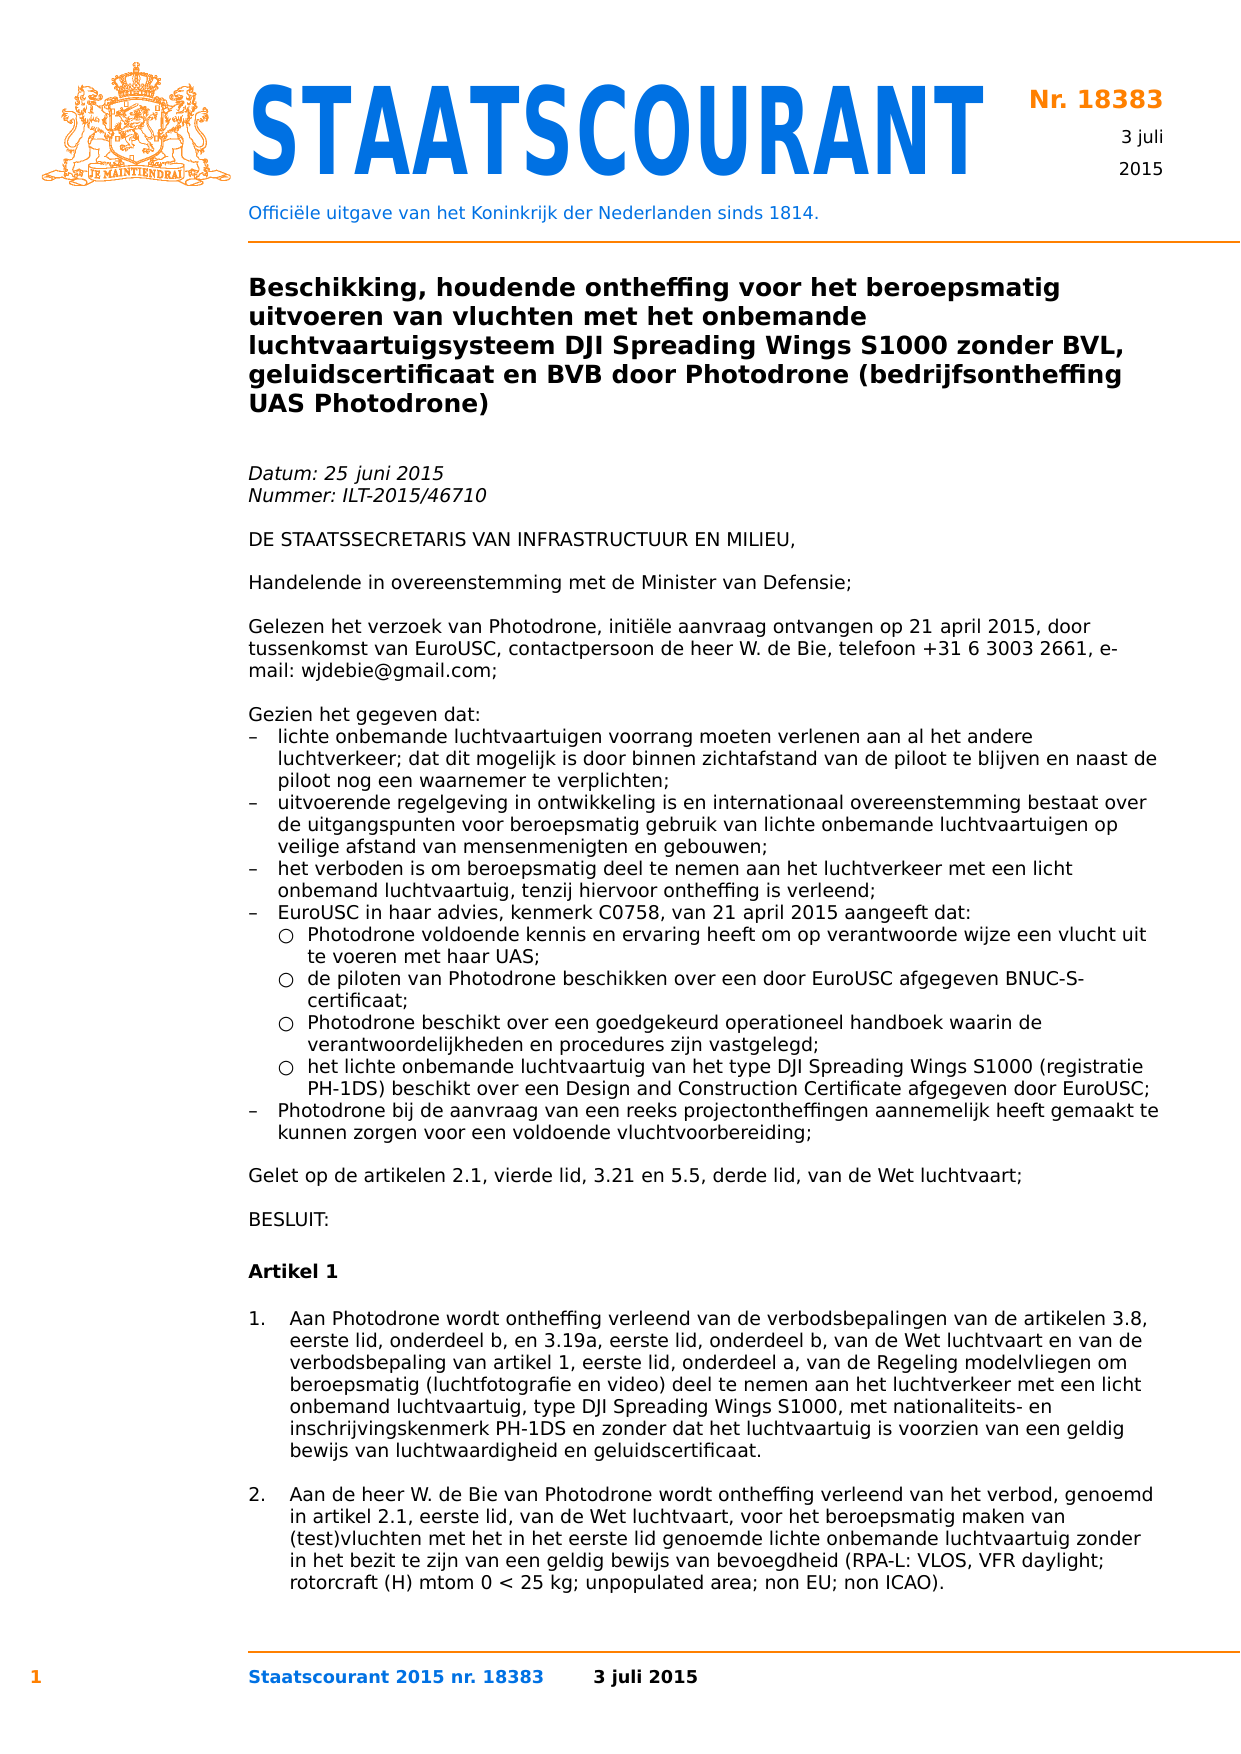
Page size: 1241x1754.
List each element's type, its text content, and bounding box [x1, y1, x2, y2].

text Handelende in overeenstemming met de Minister van Defensie; [248, 572, 1163, 594]
subtitle Beschikking, houdende ontheffing voor het beroepsmatig uitvoeren van vluchten met het onbemande luchtvaartuigsysteem DJI Spreading Wings S1000 zonder BVL, geluidscertificaat en BVB door Photodrone (bedrijfsontheffing UAS Photodrone) [248, 273, 1163, 419]
text – het verboden is om beroepsmatig deel te nemen aan het luchtverkeer met een licht onbemand luchtvaartuig, tenzij hiervoor ontheffing is verleend; [248, 858, 1163, 902]
picture [41, 62, 231, 186]
text 1. Aan Photodrone wordt ontheffing verleend van de verbodsbepalingen van de artikelen 3.8, eerste lid, onderdeel b, en 3.19a, eerste lid, onderdeel b, van de Wet luchtvaart en van de verbodsbepaling van artikel 1, eerste lid, onderdeel a, van de Regeling modelvliegen om beroepsmatig (luchtfotografie en video) deel te nemen aan het luchtverkeer met een licht onbemand luchtvaartuig, type DJI Spreading Wings S1000, met nationaliteits- en inschrijvingskenmerk PH-1DS en zonder dat het luchtvaartuig is voorzien van een geldig bewijs van luchtwaardigheid en geluidscertificaat. [248, 1308, 1163, 1462]
text ○ Photodrone beschikt over een goedgekeurd operationeel handboek waarin de verantwoordelijkheden en procedures zijn vastgelegd; [278, 1012, 1163, 1056]
text DE STAATSSECRETARIS VAN INFRASTRUCTUUR EN MILIEU, [248, 528, 1163, 550]
text – uitvoerende regelgeving in ontwikkeling is en internationaal overeenstemming bestaat over de uitgangspunten voor beroepsmatig gebruik van lichte onbemande luchtvaartuigen op veilige afstand van mensenmenigten en gebouwen; [248, 792, 1163, 858]
table_cell Officiële uitgave van het Koninkrijk der Nederlanden sinds 1814. [248, 203, 1240, 241]
text BESLUIT: [248, 1209, 1163, 1231]
table_cell 2015 [998, 153, 1240, 203]
text Datum: 25 juni 2015 [248, 463, 1163, 484]
table_header STAATSCOURANT [248, 62, 998, 203]
table_header [25, 62, 248, 241]
text Gelezen het verzoek van Photodrone, initiële aanvraag ontvangen op 21 april 2015, door tussenkomst van EuroUSC, contactpersoon de heer W. de Bie, telefoon +31 6 3003 2661, e-mail: wjdebie@gmail.com; [248, 616, 1163, 682]
text 2. Aan de heer W. de Bie van Photodrone wordt ontheffing verleend van het verbod, genoemd in artikel 2.1, eerste lid, van de Wet luchtvaart, voor het beroepsmatig maken van (test)vluchten met het in het eerste lid genoemde lichte onbemande luchtvaartuig zonder in het bezit te zijn van een geldig bewijs van bevoegdheid (RPA-L: VLOS, VFR daylight; rotorcraft (H) mtom 0 < 25 kg; unpopulated area; non EU; non ICAO). [248, 1484, 1163, 1594]
text ○ Photodrone voldoende kennis en ervaring heeft om op verantwoorde wijze een vlucht uit te voeren met haar UAS; [278, 924, 1163, 968]
subtitle Artikel 1 [248, 1261, 1163, 1283]
text – Photodrone bij de aanvraag van een reeks projectontheffingen aannemelijk heeft gemaakt te kunnen zorgen voor een voldoende vluchtvoorbereiding; [248, 1099, 1163, 1143]
table_cell 3 juli [998, 121, 1240, 153]
text ○ het lichte onbemande luchtvaartuig van het type DJI Spreading Wings S1000 (registratie PH-1DS) beschikt over een Design and Construction Certificate afgegeven door EuroUSC; [278, 1056, 1163, 1099]
text – EuroUSC in haar advies, kenmerk C0758, van 21 april 2015 aangeeft dat: [248, 902, 1163, 924]
text Nummer: ILT-2015/46710 [248, 484, 1163, 507]
text ○ de piloten van Photodrone beschikken over een door EuroUSC afgegeven BNUC-S-certificaat; [278, 968, 1163, 1012]
text – lichte onbemande luchtvaartuigen voorrang moeten verlenen aan al het andere luchtverkeer; dat dit mogelijk is door binnen zichtafstand van de piloot te blijven en naast de piloot nog een waarnemer te verplichten; [248, 726, 1163, 792]
text Gezien het gegeven dat: [248, 704, 1163, 726]
table_header Nr. 18383 [998, 62, 1240, 121]
text Gelet op de artikelen 2.1, vierde lid, 3.21 en 5.5, derde lid, van de Wet luchtvaart; [248, 1165, 1163, 1187]
